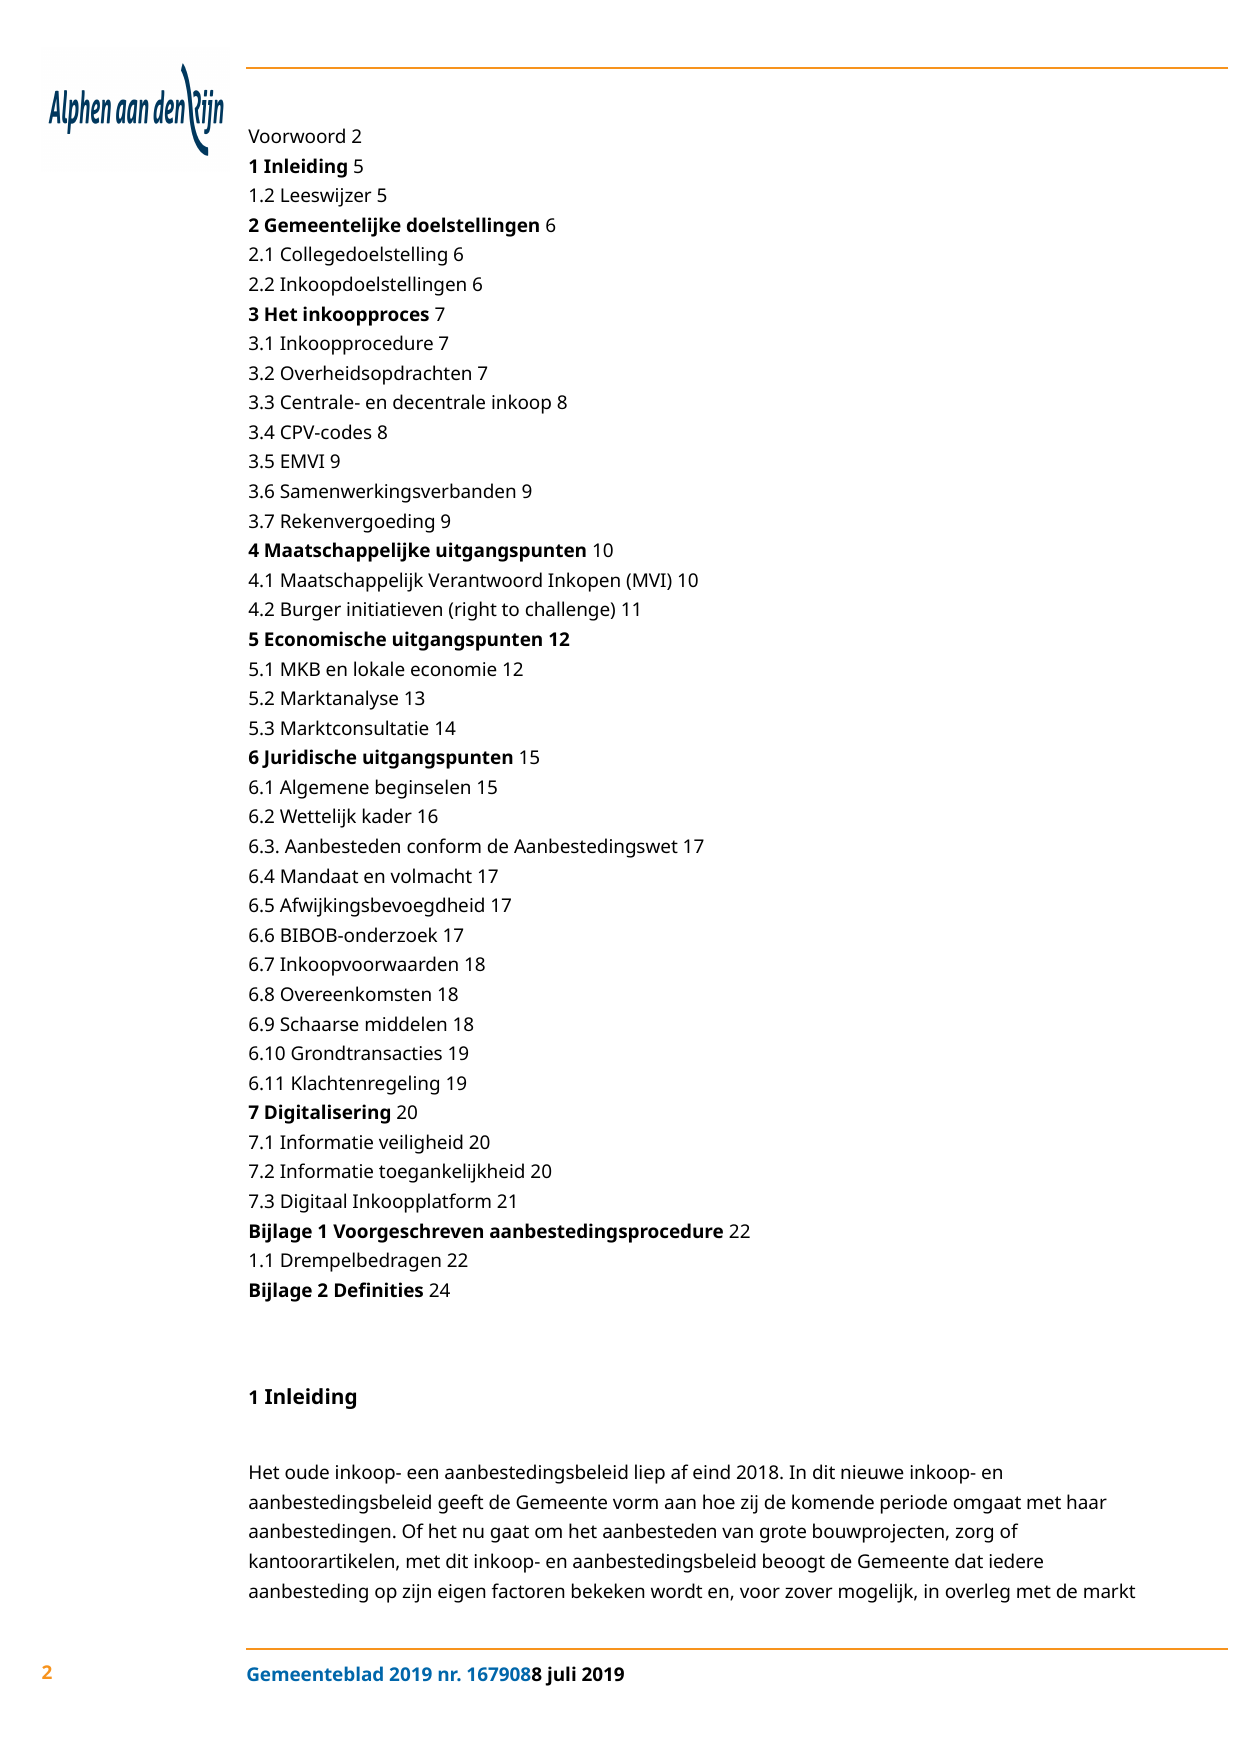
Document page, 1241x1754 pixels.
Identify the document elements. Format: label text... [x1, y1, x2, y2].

text 7.3 Digitaal Inkoopplatform 21 [248, 1188, 1152, 1214]
text 6.6 BIBOB-onderzoek 17 [248, 922, 1152, 948]
text 5.2 Marktanalyse 13 [248, 685, 1152, 711]
text 1 Inleiding [248, 1382, 1152, 1410]
text 6 Juridische uitgangspunten 15 [248, 744, 1152, 770]
text 3.7 Rekenvergoeding 9 [248, 508, 1152, 533]
text Voorwoord 2 [248, 123, 1152, 149]
text 7 Digitalisering 20 [248, 1099, 1152, 1125]
text 6.3. Aanbesteden conform de Aanbestedingswet 17 [248, 833, 1152, 859]
text 6.11 Klachtenregeling 19 [248, 1070, 1152, 1096]
text 3.6 Samenwerkingsverbanden 9 [248, 478, 1152, 504]
text Bijlage 2 Definities 24 [248, 1277, 1152, 1303]
text Bijlage 1 Voorgeschreven aanbestedingsprocedure 22 [248, 1218, 1152, 1243]
text 6.9 Schaarse middelen 18 [248, 1011, 1152, 1036]
text 5.3 Marktconsultatie 14 [248, 715, 1152, 741]
text Het oude inkoop- een aanbestedingsbeleid liep af eind 2018. In dit nieuwe inkoop- en aanbestedingsbeleid geeft de Gemeente vorm aan hoe zij de komende periode omgaat met haar aanbestedingen. Of het nu gaat om het aanbesteden van grote bouwprojecten, zorg of kantoorartikelen, met dit inkoop- en aanbestedingsbeleid beoogt de Gemeente dat iedere aanbesteding op zijn eigen factoren bekeken wordt en, voor zover mogelijk, in overleg met de markt [248, 1459, 1152, 1603]
text 3.2 Overheidsopdrachten 7 [248, 360, 1152, 386]
text 3.4 CPV-codes 8 [248, 419, 1152, 445]
text 6.1 Algemene beginselen 15 [248, 774, 1152, 800]
text 1 Inleiding 5 [248, 153, 1152, 178]
text 2.1 Collegedoelstelling 6 [248, 242, 1152, 267]
text 7.2 Informatie toegankelijkheid 20 [248, 1159, 1152, 1184]
text 6.2 Wettelijk kader 16 [248, 804, 1152, 829]
text 7.1 Informatie veiligheid 20 [248, 1129, 1152, 1155]
text 4 Maatschappelijke uitgangspunten 10 [248, 537, 1152, 563]
text 5.1 MKB en lokale economie 12 [248, 656, 1152, 681]
text 3.3 Centrale- en decentrale inkoop 8 [248, 389, 1152, 415]
text 1.1 Drempelbedragen 22 [248, 1247, 1152, 1273]
picture [41, 47, 231, 172]
text 6.8 Overeenkomsten 18 [248, 981, 1152, 1007]
text 2 Gemeentelijke doelstellingen 6 [248, 212, 1152, 238]
text 3.5 EMVI 9 [248, 449, 1152, 474]
text 4.1 Maatschappelijk Verantwoord Inkopen (MVI) 10 [248, 567, 1152, 593]
text 6.5 Afwijkingsbevoegdheid 17 [248, 892, 1152, 918]
text 1.2 Leeswijzer 5 [248, 182, 1152, 208]
text 3 Het inkoopproces 7 [248, 301, 1152, 326]
text 5 Economische uitgangspunten 12 [248, 626, 1152, 652]
text 6.10 Grondtransacties 19 [248, 1040, 1152, 1066]
text 4.2 Burger initiatieven (right to challenge) 11 [248, 597, 1152, 622]
text 6.7 Inkoopvoorwaarden 18 [248, 952, 1152, 977]
text 2.2 Inkoopdoelstellingen 6 [248, 271, 1152, 297]
text 6.4 Mandaat en volmacht 17 [248, 863, 1152, 888]
text 3.1 Inkoopprocedure 7 [248, 330, 1152, 356]
